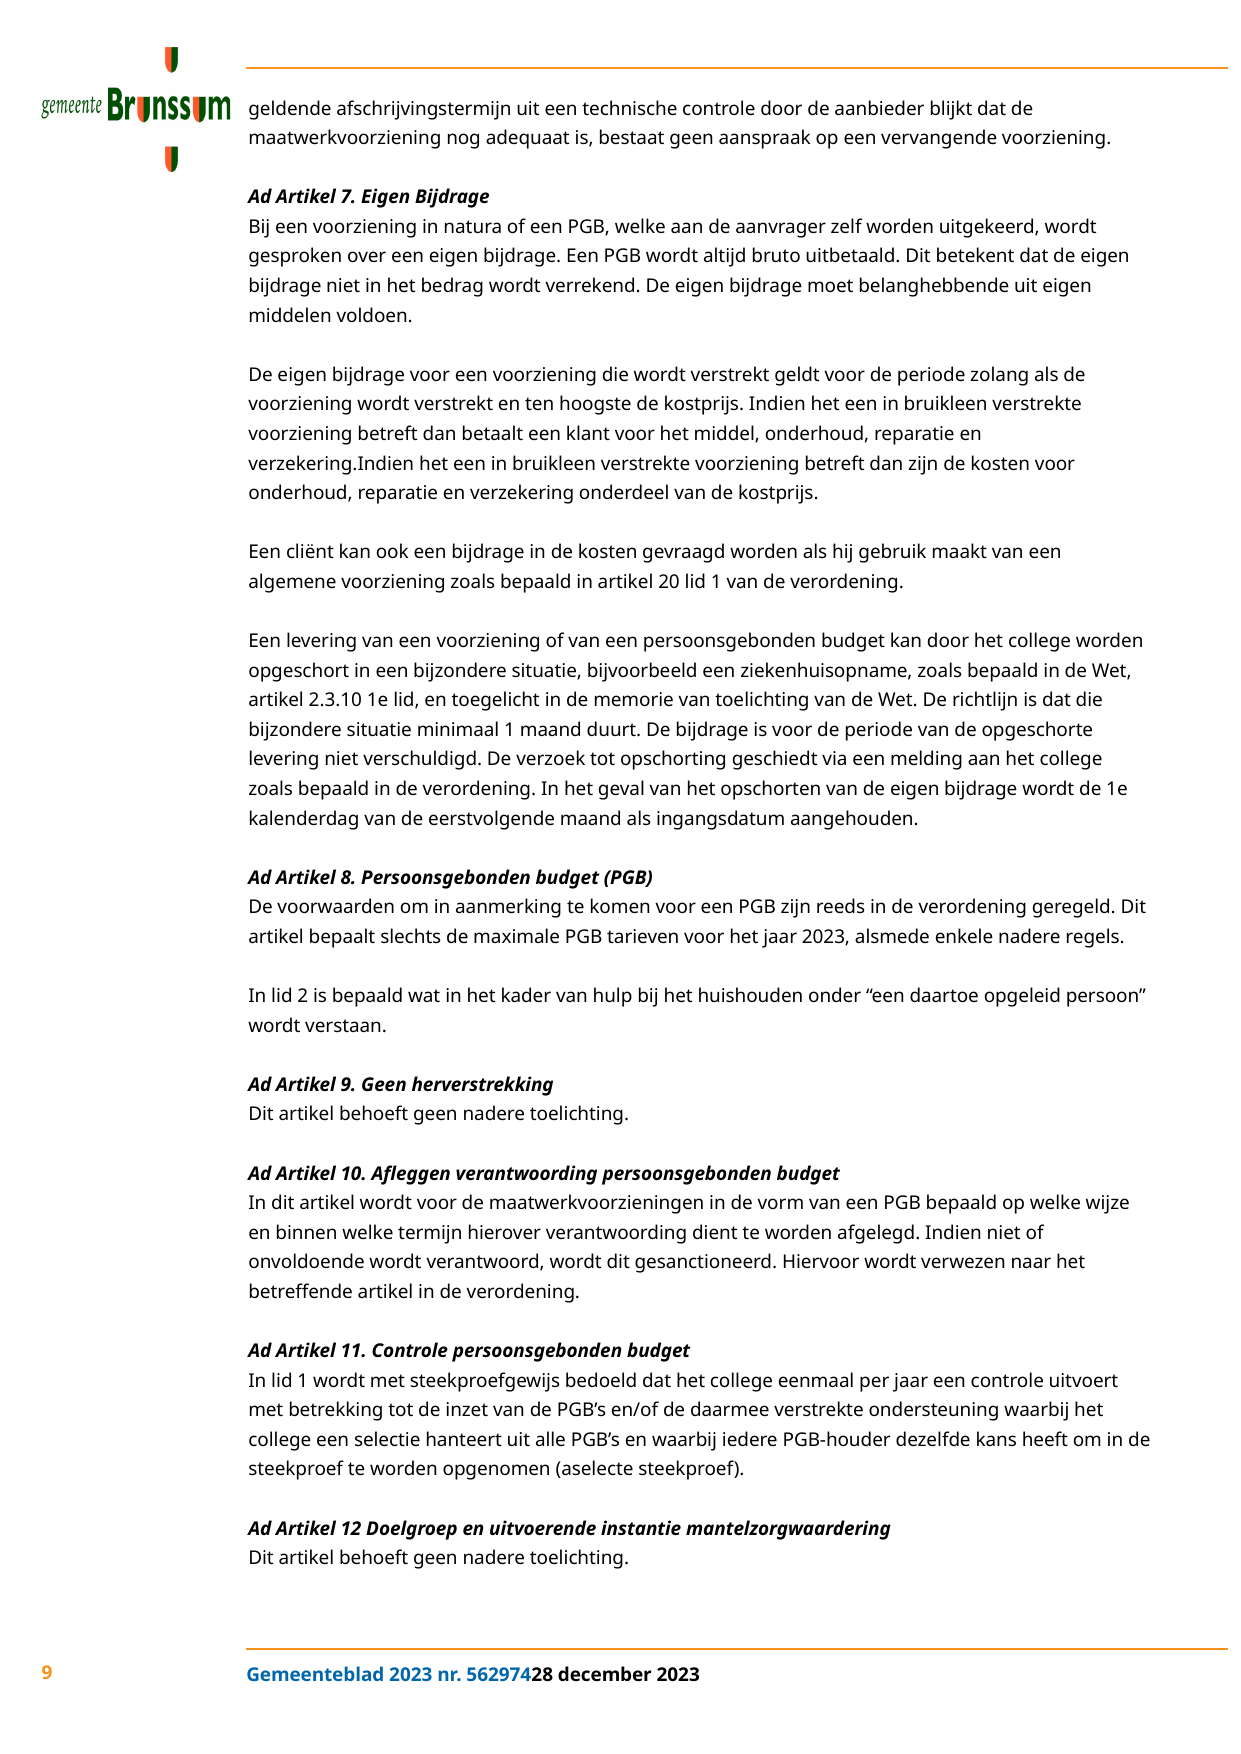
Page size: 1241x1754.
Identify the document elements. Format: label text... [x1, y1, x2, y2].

text In lid 2 is bepaald wat in het kader van hulp bij het huishouden onder “een daartoe opgeleid persoon” wordt verstaan. [248, 982, 1152, 1038]
text De voorwaarden om in aanmerking te komen voor een PGB zijn reeds in de verordening geregeld. Dit artikel bepaalt slechts de maximale PGB tarieven voor het jaar 2023, alsmede enkele nadere regels. [248, 893, 1152, 949]
text In dit artikel wordt voor de maatwerkvoorzieningen in de vorm van een PGB bepaald op welke wijze en binnen welke termijn hierover verantwoording dient te worden afgelegd. Indien niet of onvoldoende wordt verantwoord, wordt dit gesanctioneerd. Hiervoor wordt verwezen naar het betreffende artikel in de verordening. [248, 1189, 1152, 1304]
text geldende afschrijvingstermijn uit een technische controle door de aanbieder blijkt dat de maatwerkvoorziening nog adequaat is, bestaat geen aanspraak op een vervangende voorziening. [248, 95, 1152, 150]
text Ad Artikel 10. Afleggen verantwoording persoonsgebonden budget [248, 1160, 1152, 1186]
text Dit artikel behoeft geen nadere toelichting. [248, 1544, 1152, 1570]
text Een levering van een voorziening of van een persoonsgebonden budget kan door het college worden opgeschort in een bijzondere situatie, bijvoorbeeld een ziekenhuisopname, zoals bepaald in de Wet, artikel 2.3.10 1e lid, en toegelicht in de memorie van toelichting van de Wet. De richtlijn is dat die bijzondere situatie minimaal 1 maand duurt. De bijdrage is voor de periode van de opgeschorte levering niet verschuldigd. De verzoek tot opschorting geschiedt via een melding aan het college zoals bepaald in de verordening. In het geval van het opschorten van de eigen bijdrage wordt de 1e kalenderdag van de eerstvolgende maand als ingangsdatum aangehouden. [248, 627, 1152, 831]
text Ad Artikel 8. Persoonsgebonden budget (PGB) [248, 864, 1152, 890]
text De eigen bijdrage voor een voorziening die wordt verstrekt geldt voor de periode zolang als de voorziening wordt verstrekt en ten hoogste de kostprijs. Indien het een in bruikleen verstrekte voorziening betreft dan betaalt een klant voor het middel, onderhoud, reparatie en verzekering.Indien het een in bruikleen verstrekte voorziening betreft dan zijn de kosten voor onderhoud, reparatie en verzekering onderdeel van de kostprijs. [248, 361, 1152, 505]
text Bij een voorziening in natura of een PGB, welke aan de aanvrager zelf worden uitgekeerd, wordt gesproken over een eigen bijdrage. Een PGB wordt altijd bruto uitbetaald. Dit betekent dat de eigen bijdrage niet in het bedrag wordt verrekend. De eigen bijdrage moet belanghebbende uit eigen middelen voldoen. [248, 213, 1152, 328]
text Dit artikel behoeft geen nadere toelichting. [248, 1101, 1152, 1126]
text In lid 1 wordt met steekproefgewijs bedoeld dat het college eenmaal per jaar een controle uitvoert met betrekking tot de inzet van de PGB’s en/of de daarmee verstrekte ondersteuning waarbij het college een selectie hanteert uit alle PGB’s en waarbij iedere PGB-houder dezelfde kans heeft om in de steekproef te worden opgenomen (aselecte steekproef). [248, 1367, 1152, 1481]
text Ad Artikel 9. Geen herverstrekking [248, 1071, 1152, 1097]
text Een cliënt kan ook een bijdrage in de kosten gevraagd worden als hij gebruik maakt van een algemene voorziening zoals bepaald in artikel 20 lid 1 van de verordening. [248, 538, 1152, 594]
picture [41, 47, 231, 172]
text Ad Artikel 12 Doelgroep en uitvoerende instantie mantelzorgwaardering [248, 1515, 1152, 1541]
text Ad Artikel 11. Controle persoonsgebonden budget [248, 1337, 1152, 1363]
text Ad Artikel 7. Eigen Bijdrage [248, 183, 1152, 209]
